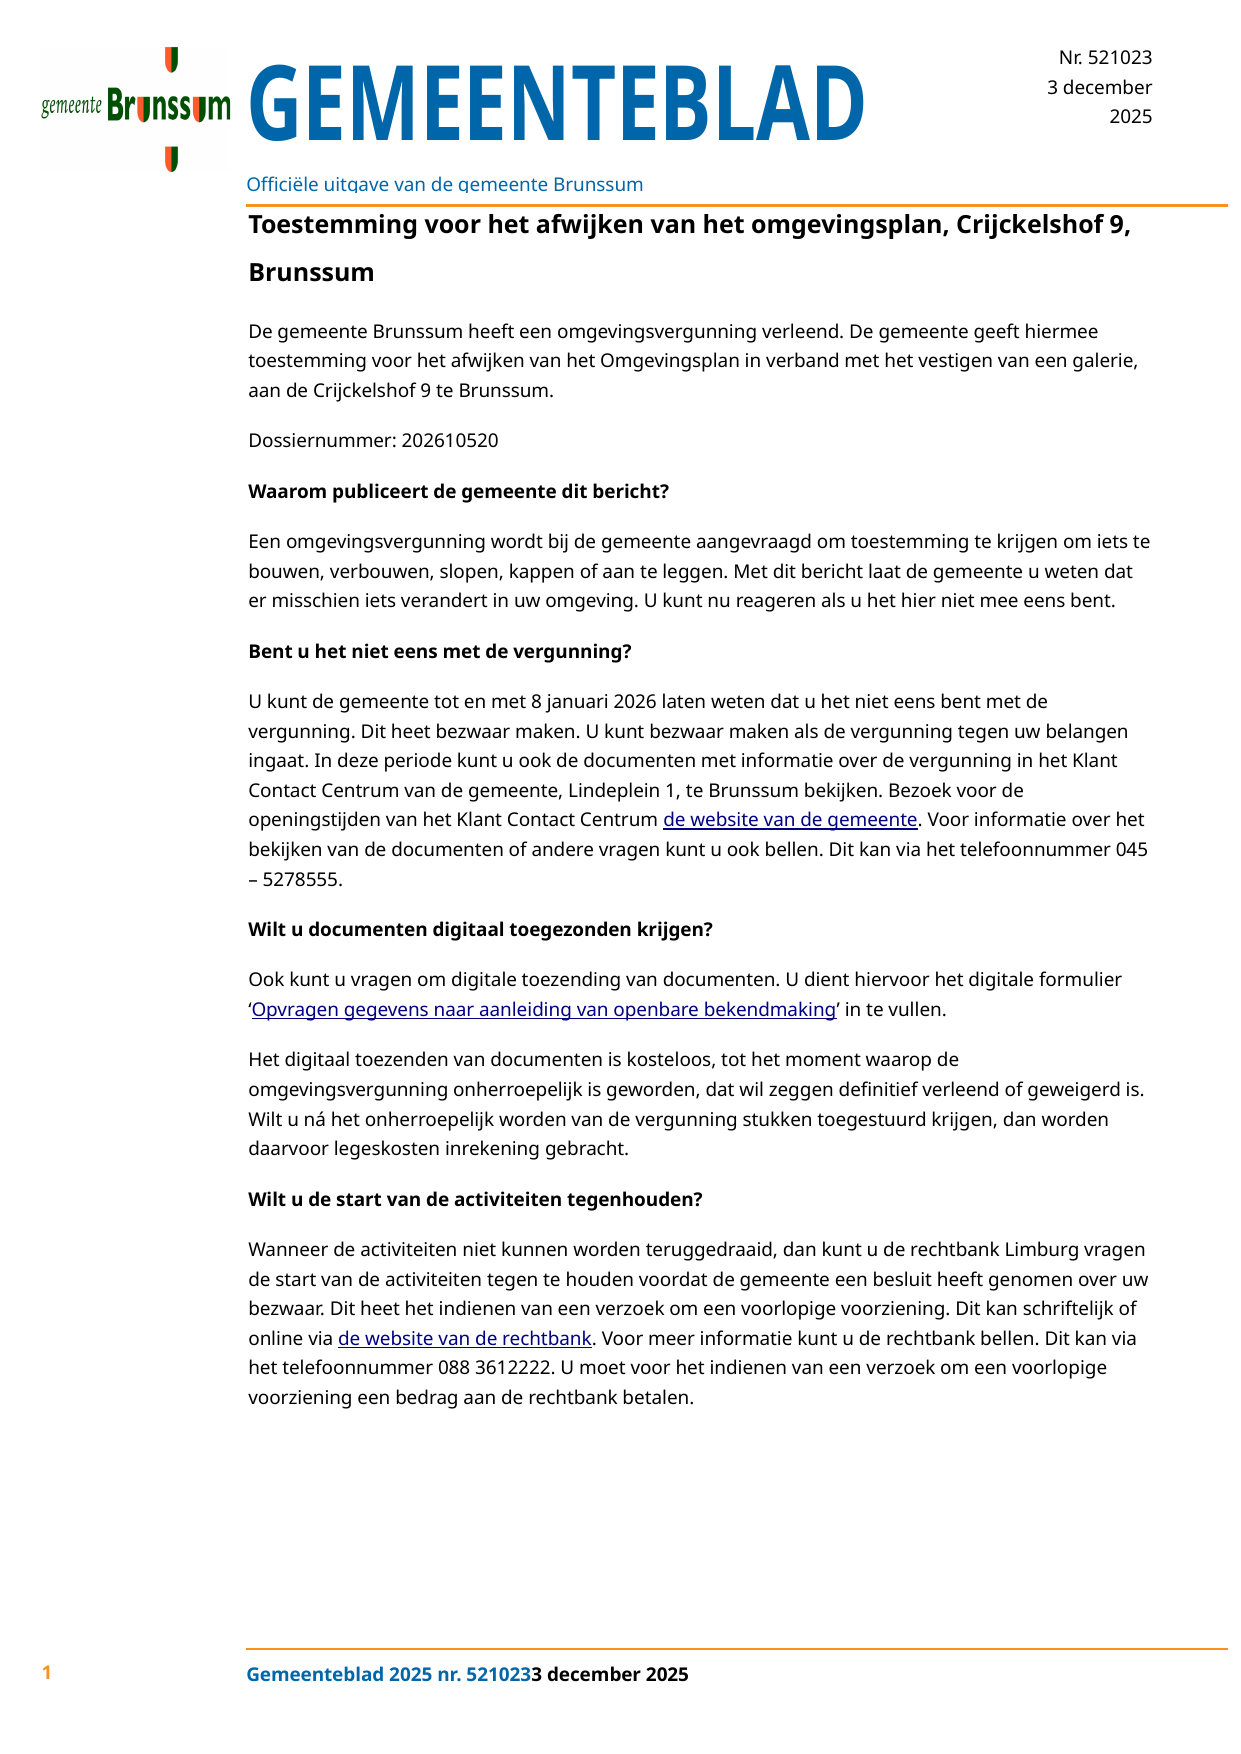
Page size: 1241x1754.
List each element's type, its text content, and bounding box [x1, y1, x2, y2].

text Ook kunt u vragen om digitale toezending van documenten. U dient hiervoor het digitale formulier ‘Opvragen gegevens naar aanleiding van openbare bekendmaking’ in te vullen. [248, 967, 1152, 1022]
text U kunt de gemeente tot en met 8 januari 2026 laten weten dat u het niet eens bent met de vergunning. Dit heet bezwaar maken. U kunt bezwaar maken als de vergunning tegen uw belangen ingaat. In deze periode kunt u ook de documenten met informatie over de vergunning in het Klant Contact Centrum van de gemeente, Lindeplein 1, te Brunssum bekijken. Bezoek voor de openingstijden van het Klant Contact Centrum de website van de gemeente. Voor informatie over het bekijken van de documenten of andere vragen kunt u ook bellen. Dit kan via het telefoonnummer 045 – 5278555. [248, 688, 1152, 892]
text Wilt u de start van de activiteiten tegenhouden? [248, 1186, 1152, 1212]
text Wanneer de activiteiten niet kunnen worden teruggedraaid, dan kunt u de rechtbank Limburg vragen de start van de activiteiten tegen te houden voordat de gemeente een besluit heeft genomen over uw bezwaar. Dit heet het indienen van een verzoek om een voorlopige voorziening. Dit kan schriftelijk of online via de website van de rechtbank. Voor meer informatie kunt u de rechtbank bellen. Dit kan via het telefoonnummer 088 3612222. U moet voor het indienen van een verzoek om een voorlopige voorziening een bedrag aan de rechtbank betalen. [248, 1236, 1152, 1410]
text De gemeente Brunssum heeft een omgevingsvergunning verleend. De gemeente geeft hiermee toestemming voor het afwijken van het Omgevingsplan in verband met het vestigen van een galerie, aan de Crijckelshof 9 te Brunssum. [248, 318, 1152, 403]
text Dossiernummer: 202610520 [248, 427, 1152, 453]
text Waarom publiceert de gemeente dit bericht? [248, 478, 1152, 504]
text Bent u het niet eens met de vergunning? [248, 638, 1152, 664]
text Een omgevingsvergunning wordt bij de gemeente aangevraagd om toestemming te krijgen om iets te bouwen, verbouwen, slopen, kappen of aan te leggen. Met dit bericht laat de gemeente u weten dat er misschien iets verandert in uw omgeving. U kunt nu reageren als u het hier niet mee eens bent. [248, 528, 1152, 613]
text Het digitaal toezenden van documenten is kosteloos, tot het moment waarop de omgevingsvergunning onherroepelijk is geworden, dat wil zeggen definitief verleend of geweigerd is. Wilt u ná het onherroepelijk worden van de vergunning stukken toegestuurd krijgen, dan worden daarvoor legeskosten inrekening gebracht. [248, 1047, 1152, 1161]
picture [41, 47, 231, 172]
text Toestemming voor het afwijken van het omgevingsplan, Crijckelshof 9, Brunssum [248, 207, 1152, 288]
text Wilt u documenten digitaal toegezonden krijgen? [248, 916, 1152, 942]
